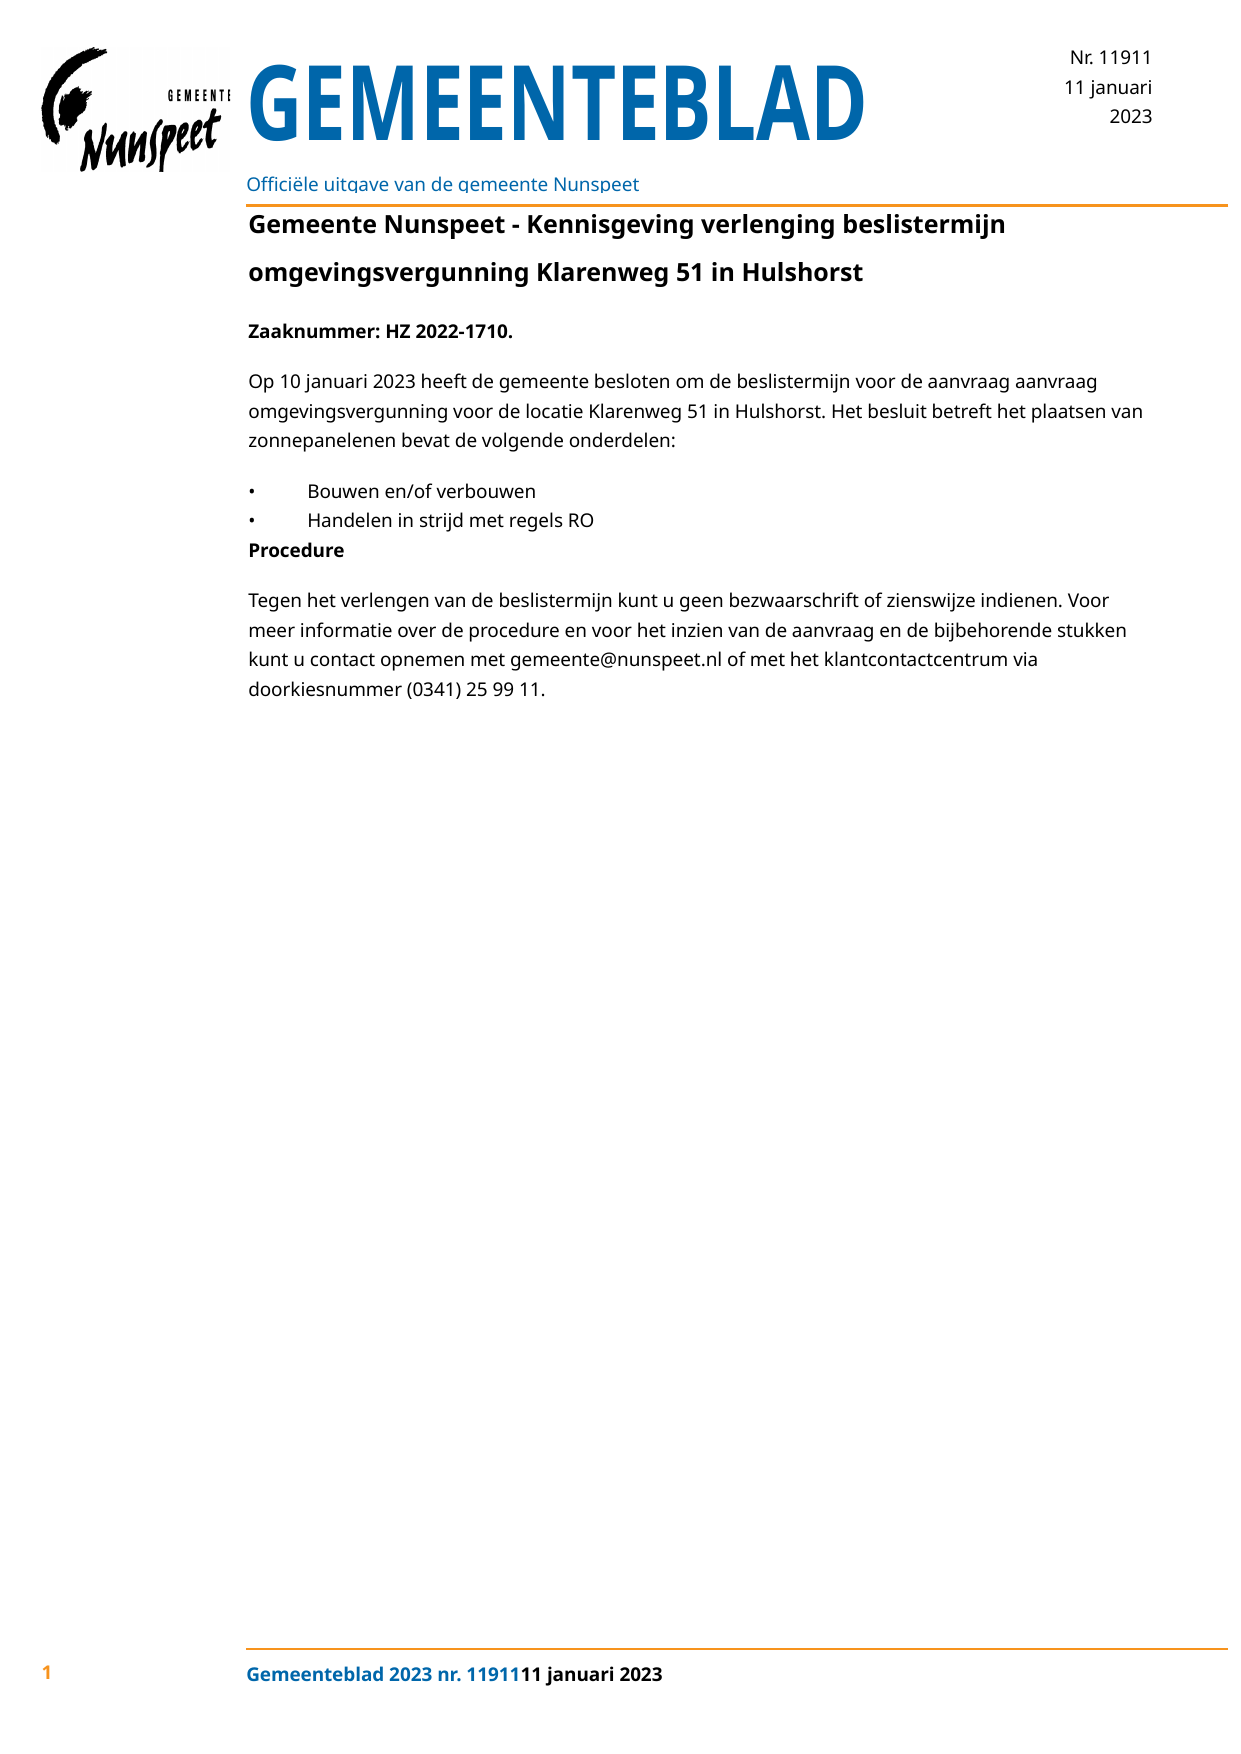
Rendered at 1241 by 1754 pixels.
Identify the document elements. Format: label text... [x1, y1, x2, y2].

picture [41, 47, 231, 172]
text Tegen het verlengen van de beslistermijn kunt u geen bezwaarschrift of zienswijze indienen. Voor meer informatie over de procedure en voor het inzien van de aanvraag en de bijbehorende stukken kunt u contact opnemen met gemeente@nunspeet.nl of met het klantcontactcentrum via doorkiesnummer (0341) 25 99 11. [248, 587, 1152, 702]
list Bouwen en/of verbouwen [248, 478, 1152, 504]
text Procedure [248, 537, 1152, 563]
text Op 10 januari 2023 heeft de gemeente besloten om de beslistermijn voor de aanvraag aanvraag omgevingsvergunning voor de locatie Klarenweg 51 in Hulshorst. Het besluit betreft het plaatsen van zonnepanelenen bevat de volgende onderdelen: [248, 368, 1152, 453]
text Zaaknummer: HZ 2022-1710. [248, 318, 1152, 344]
text Gemeente Nunspeet - Kennisgeving verlenging beslistermijn omgevingsvergunning Klarenweg 51 in Hulshorst [248, 207, 1152, 288]
list Handelen in strijd met regels RO [248, 507, 1152, 533]
